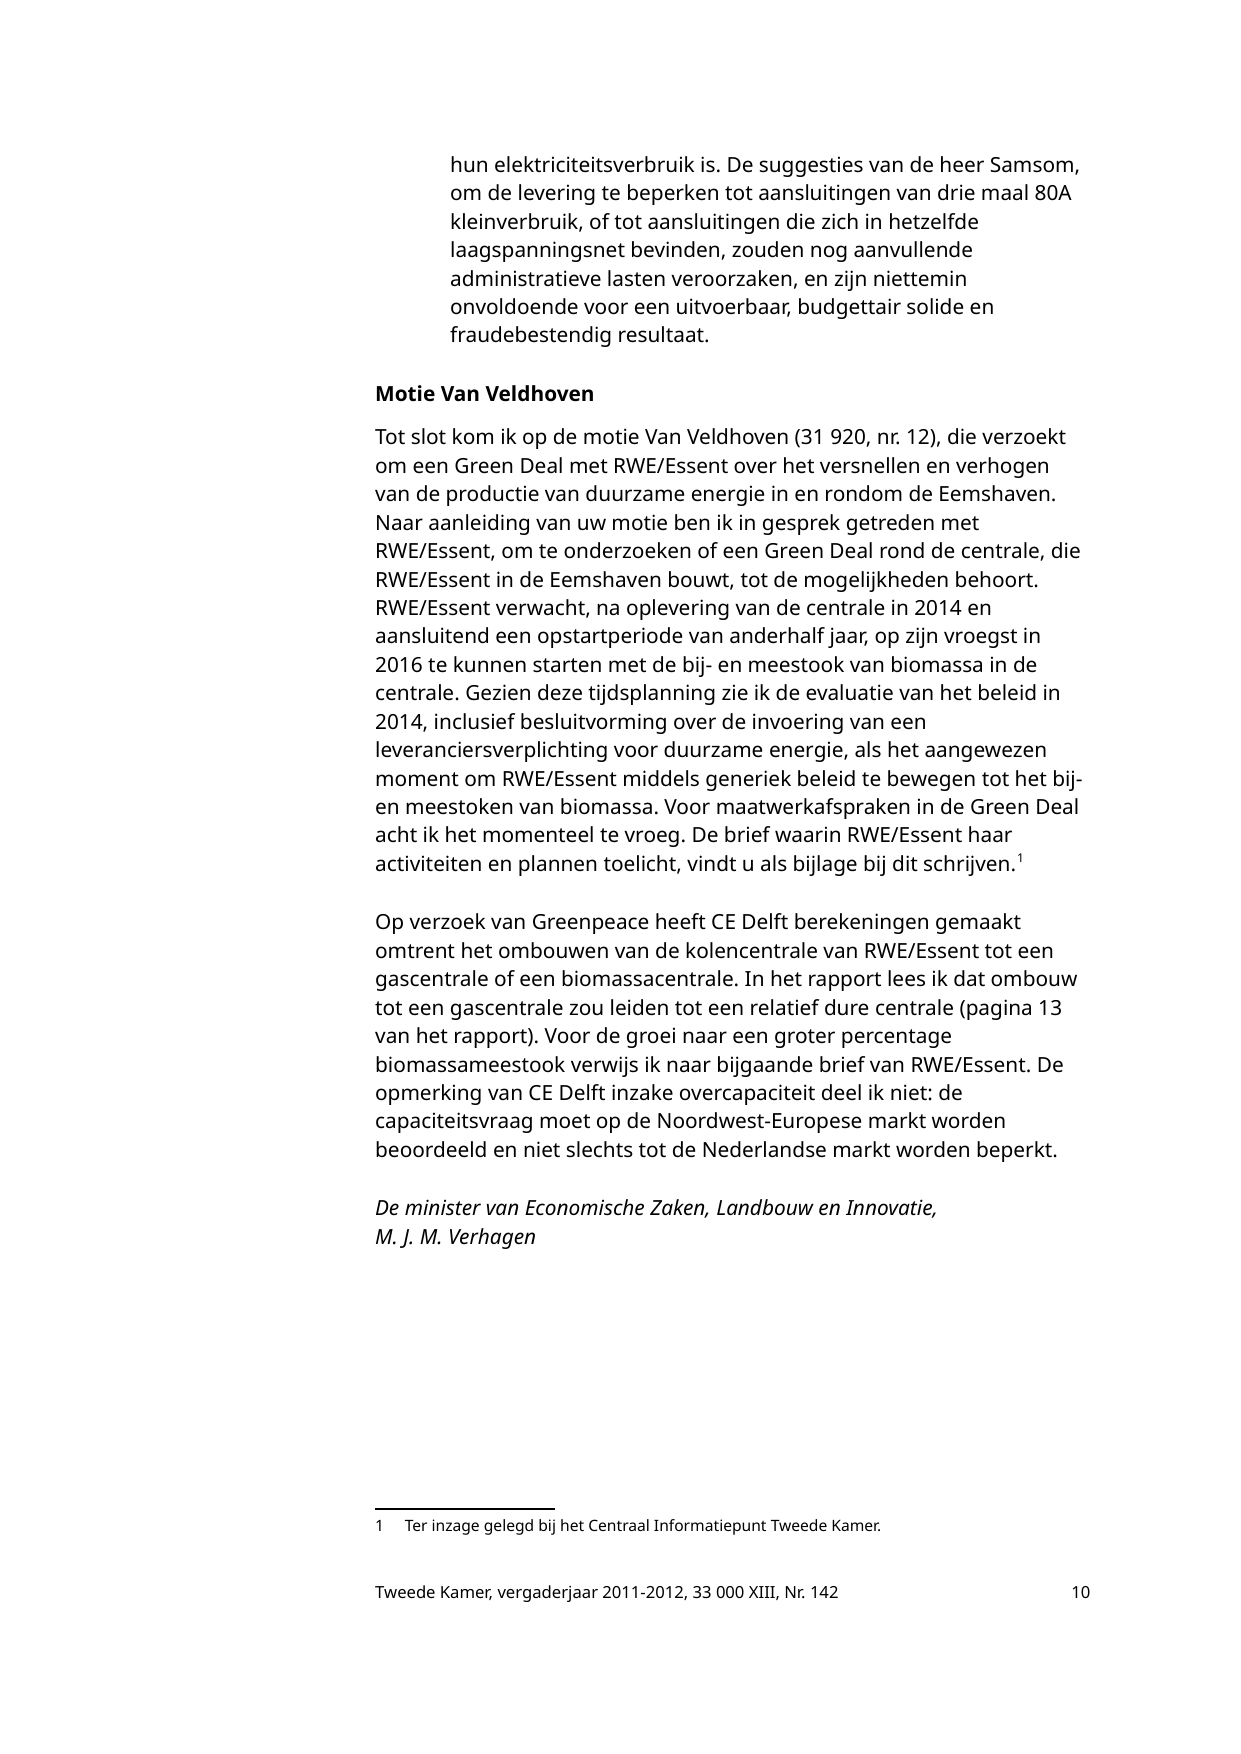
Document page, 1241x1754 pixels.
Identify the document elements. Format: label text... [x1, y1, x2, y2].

text M. J. M. Verhagen [375, 1222, 1090, 1250]
text Ter inzage gelegd bij het Centraal Informatiepunt Tweede Kamer. [375, 1508, 1090, 1536]
text Tot slot kom ik op de motie Van Veldhoven (31 920, nr. 12), die verzoekt om een Green Deal met RWE/Essent over het versnellen en verhogen van de productie van duurzame energie in en rondom de Eemshaven. Naar aanleiding van uw motie ben ik in gesprek getreden met RWE/Essent, om te onderzoeken of een Green Deal rond de centrale, die RWE/Essent in de Eemshaven bouwt, tot de mogelijkheden behoort. RWE/Essent verwacht, na oplevering van de centrale in 2014 en aansluitend een opstartperiode van anderhalf jaar, op zijn vroegst in 2016 te kunnen starten met de bij- en meestook van biomassa in de centrale. Gezien deze tijdsplanning zie ik de evaluatie van het beleid in 2014, inclusief besluitvorming over de invoering van een leveranciersverplichting voor duurzame energie, als het aangewezen moment om RWE/Essent middels generiek beleid te bewegen tot het bij- en meestoken van biomassa. Voor maatwerkafspraken in de Green Deal acht ik het momenteel te vroeg. De brief waarin RWE/Essent haar activiteiten en plannen toelicht, vindt u als bijlage bij dit schrijven. [375, 422, 1090, 877]
text Motie Van Veldhoven [375, 379, 1090, 407]
list hun elektriciteitsverbruik is. De suggesties van de heer Samsom, om de levering te beperken tot aansluitingen van drie maal 80A kleinverbruik, of tot aansluitingen die zich in hetzelfde laagspanningsnet bevinden, zouden nog aanvullende administratieve lasten veroorzaken, en zijn niettemin onvoldoende voor een uitvoerbaar, budgettair solide en fraudebestendig resultaat. [375, 150, 1090, 349]
text De minister van Economische Zaken, Landbouw en Innovatie, [375, 1193, 1090, 1222]
text Op verzoek van Greenpeace heeft CE Delft berekeningen gemaakt omtrent het ombouwen van de kolencentrale van RWE/Essent tot een gascentrale of een biomassacentrale. In het rapport lees ik dat ombouw tot een gascentrale zou leiden tot een relatief dure centrale (pagina 13 van het rapport). Voor de groei naar een groter percentage biomassameestook verwijs ik naar bijgaande brief van RWE/Essent. De opmerking van CE Delft inzake overcapaciteit deel ik niet: de capaciteitsvraag moet op de Noordwest-Europese markt worden beoordeeld en niet slechts tot de Nederlandse markt worden beperkt. [375, 907, 1090, 1163]
